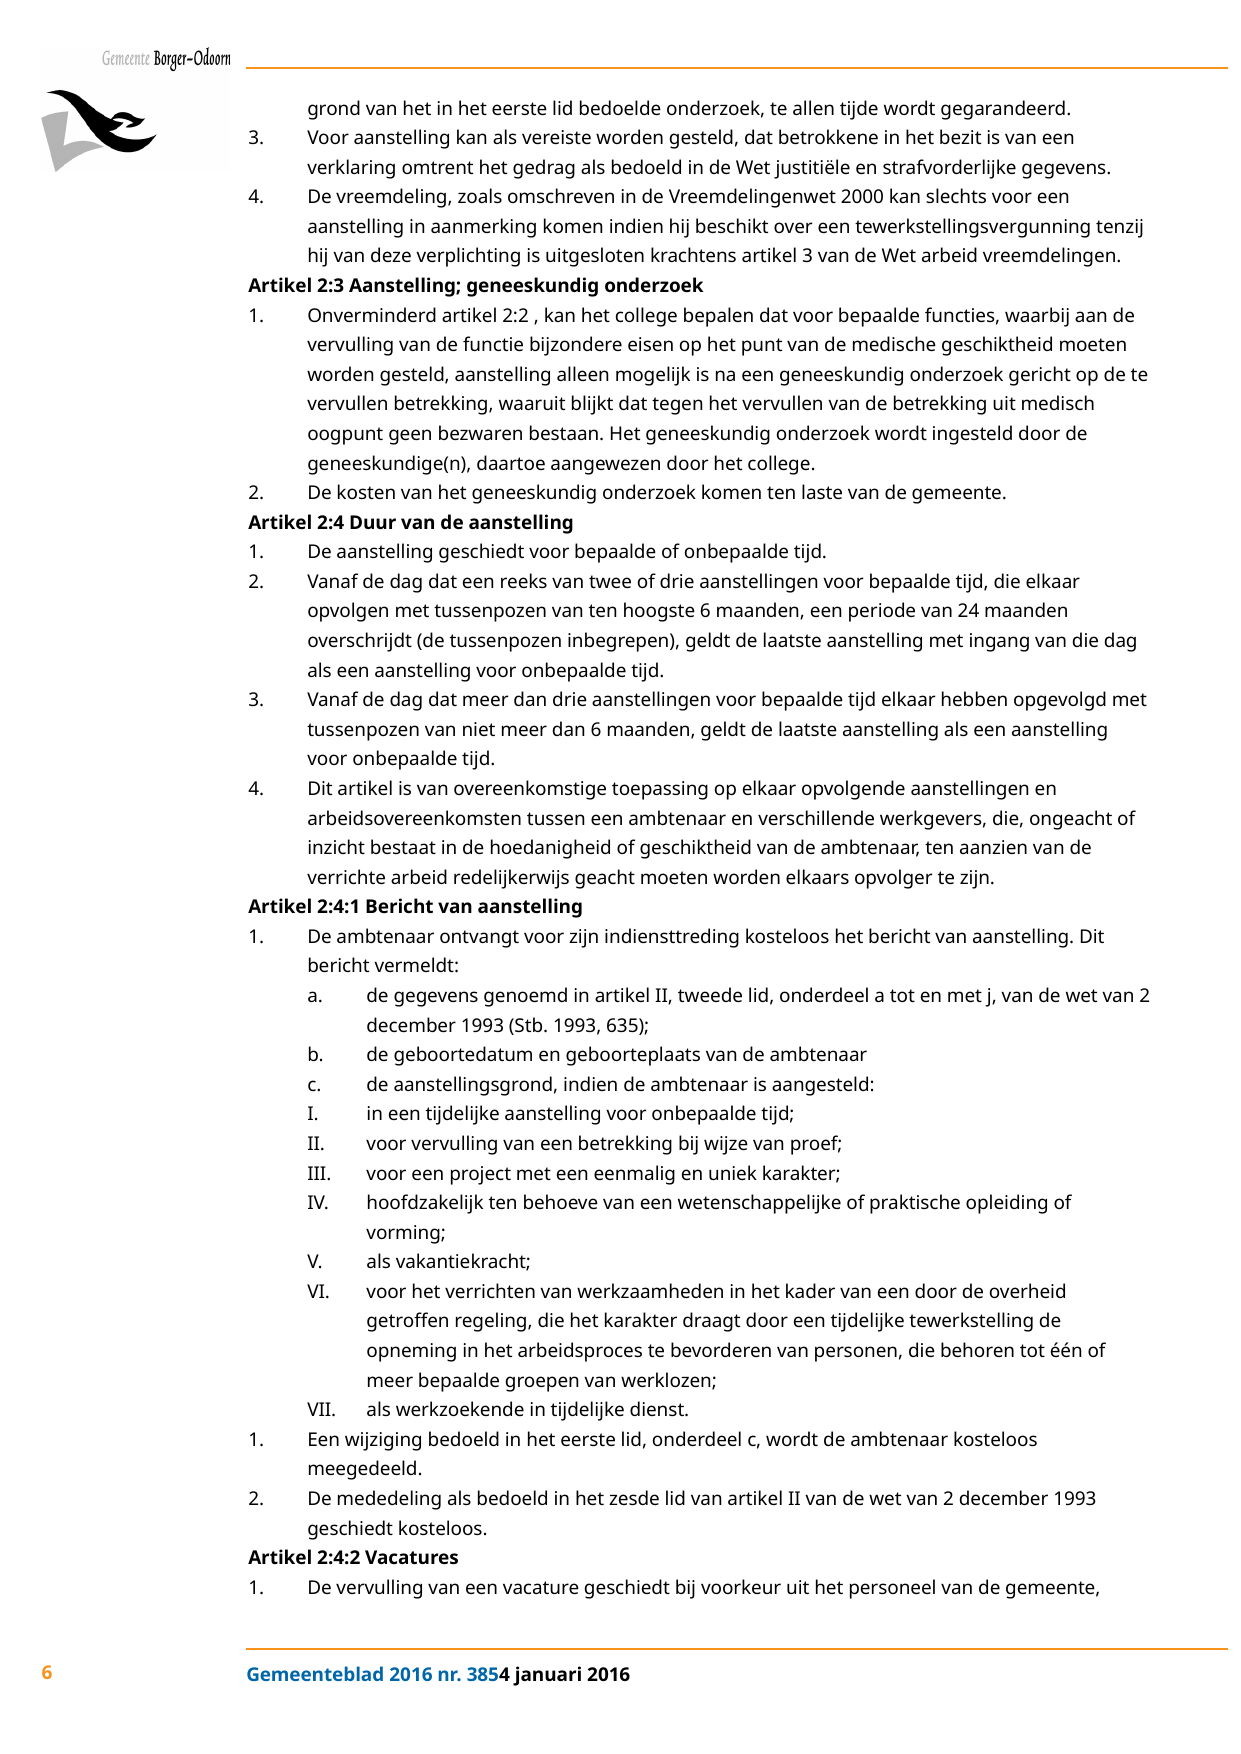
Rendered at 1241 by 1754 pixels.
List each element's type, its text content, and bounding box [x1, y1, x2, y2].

list Vanaf de dag dat meer dan drie aanstellingen voor bepaalde tijd elkaar hebben opgevolgd met tussenpozen van niet meer dan 6 maanden, geldt de laatste aanstelling als een aanstelling voor onbepaalde tijd. [248, 686, 1152, 771]
list de geboortedatum en geboorteplaats van de ambtenaar [307, 1041, 1152, 1067]
list Onverminderd artikel 2:2 , kan het college bepalen dat voor bepaalde functies, waarbij aan de vervulling van de functie bijzondere eisen op het punt van de medische geschiktheid moeten worden gesteld, aanstelling alleen mogelijk is na een geneeskundig onderzoek gericht op de te vervullen betrekking, waaruit blijkt dat tegen het vervullen van de betrekking uit medisch oogpunt geen bezwaren bestaan. Het geneeskundig onderzoek wordt ingesteld door de geneeskundige(n), daartoe aangewezen door het college. [248, 302, 1152, 476]
list de aanstellingsgrond, indien de ambtenaar is aangesteld: [307, 1071, 1152, 1097]
list als vakantiekracht; [307, 1248, 1152, 1274]
list voor het verrichten van werkzaamheden in het kader van een door de overheid getroffen regeling, die het karakter draagt door een tijdelijke tewerkstelling de opneming in het arbeidsproces te bevorderen van personen, die behoren tot één of meer bepaalde groepen van werklozen; [307, 1278, 1152, 1393]
list Vanaf de dag dat een reeks van twee of drie aanstellingen voor bepaalde tijd, die elkaar opvolgen met tussenpozen van ten hoogste 6 maanden, een periode van 24 maanden overschrijdt (de tussenpozen inbegrepen), geldt de laatste aanstelling met ingang van die dag als een aanstelling voor onbepaalde tijd. [248, 568, 1152, 683]
list Voor aanstelling kan als vereiste worden gesteld, dat betrokkene in het bezit is van een verklaring omtrent het gedrag als bedoeld in de Wet justitiële en strafvorderlijke gegevens. [248, 124, 1152, 180]
list in een tijdelijke aanstelling voor onbepaalde tijd; [307, 1101, 1152, 1126]
picture [41, 47, 231, 172]
text Artikel 2:4:2 Vacatures [248, 1544, 1152, 1570]
list De kosten van het geneeskundig onderzoek komen ten laste van de gemeente. [248, 479, 1152, 505]
list grond van het in het eerste lid bedoelde onderzoek, te allen tijde wordt gegarandeerd. [248, 95, 1152, 121]
list De mededeling als bedoeld in het zesde lid van artikel II van de wet van 2 december 1993 geschiedt kosteloos. [248, 1485, 1152, 1541]
list De vreemdeling, zoals omschreven in de Vreemdelingenwet 2000 kan slechts voor een aanstelling in aanmerking komen indien hij beschikt over een tewerkstellingsvergunning tenzij hij van deze verplichting is uitgesloten krachtens artikel 3 van de Wet arbeid vreemdelingen. [248, 183, 1152, 268]
list als werkzoekende in tijdelijke dienst. [307, 1396, 1152, 1422]
list Dit artikel is van overeenkomstige toepassing op elkaar opvolgende aanstellingen en arbeidsovereenkomsten tussen een ambtenaar en verschillende werkgevers, die, ongeacht of inzicht bestaat in de hoedanigheid of geschiktheid van de ambtenaar, ten aanzien van de verrichte arbeid redelijkerwijs geacht moeten worden elkaars opvolger te zijn. [248, 775, 1152, 890]
list de gegevens genoemd in artikel II, tweede lid, onderdeel a tot en met j, van de wet van 2 december 1993 (Stb. 1993, 635); [307, 982, 1152, 1038]
list hoofdzakelijk ten behoeve van een wetenschappelijke of praktische opleiding of vorming; [307, 1189, 1152, 1245]
list voor een project met een eenmalig en uniek karakter; [307, 1160, 1152, 1186]
list De aanstelling geschiedt voor bepaalde of onbepaalde tijd. [248, 538, 1152, 564]
text Artikel 2:3 Aanstelling; geneeskundig onderzoek [248, 272, 1152, 298]
list voor vervulling van een betrekking bij wijze van proef; [307, 1130, 1152, 1156]
text Artikel 2:4:1 Bericht van aanstelling [248, 893, 1152, 919]
list De vervulling van een vacature geschiedt bij voorkeur uit het personeel van de gemeente, [248, 1574, 1152, 1600]
list Een wijziging bedoeld in het eerste lid, onderdeel c, wordt de ambtenaar kosteloos meegedeeld. [248, 1426, 1152, 1481]
list De ambtenaar ontvangt voor zijn indiensttreding kosteloos het bericht van aanstelling. Dit bericht vermeldt: [248, 923, 1152, 978]
text Artikel 2:4 Duur van de aanstelling [248, 509, 1152, 535]
